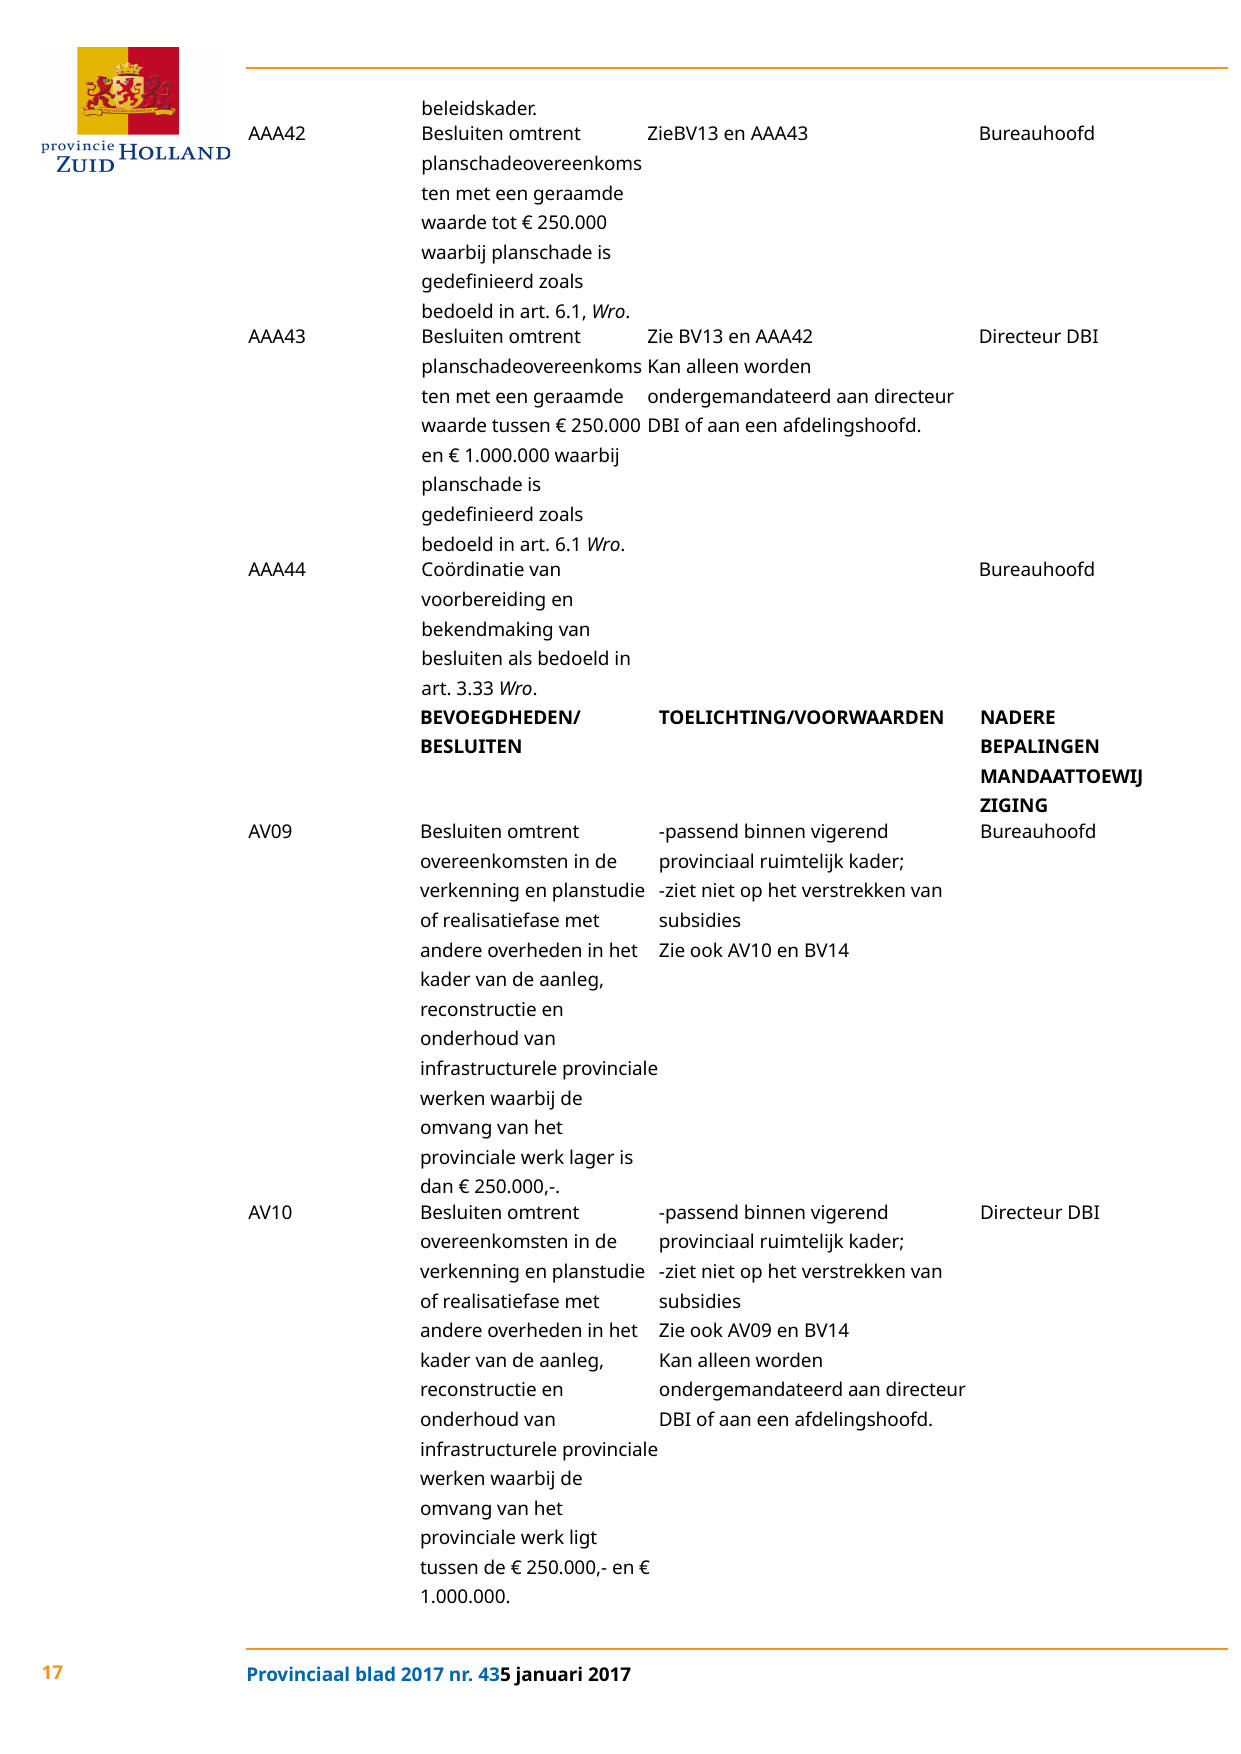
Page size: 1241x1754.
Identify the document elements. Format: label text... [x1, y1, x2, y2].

table_cell Coördinatie van voorbereiding en bekendmaking van besluiten als bedoeld in art. 3.33 Wro. [421, 557, 647, 701]
table_cell Besluiten omtrent overeenkomsten in de verkenning en planstudie of realisatiefase met andere overheden in het kader van de aanleg, reconstructie en onderhoud van infrastructurele provinciale werken waarbij de omvang van het provinciale werk ligt tussen de € 250.000,- en € 1.000.000. [420, 1199, 659, 1609]
table_cell Directeur DBI [979, 324, 1152, 557]
table_header BEVOEGDHEDEN/BESLUITEN [420, 704, 659, 818]
table_cell AAA43 [248, 324, 421, 557]
table_cell AAA42 [248, 121, 421, 324]
table_cell AV10 [248, 1199, 420, 1609]
picture [41, 47, 231, 172]
table_cell [647, 557, 978, 701]
table_header TOELICHTING/VOORWAARDEN [659, 704, 980, 818]
table_cell -passend binnen vigerend provinciaal ruimtelijk kader; -ziet niet op het verstrekken van subsidies Zie ook AV09 en BV14 Kan alleen worden ondergemandateerd aan directeur DBI of aan een afdelingshoofd. [659, 1199, 980, 1609]
table_header NADERE BEPALINGEN MANDAATTOEWIJZIGING [980, 704, 1152, 818]
table_cell Bureauhoofd [979, 121, 1152, 324]
table_cell Bureauhoofd [979, 557, 1152, 701]
table_cell AV09 [248, 819, 420, 1199]
table_cell Directeur DBI [980, 1199, 1152, 1609]
table_cell [647, 95, 978, 121]
table_cell Zie BV13 en AAA42 Kan alleen worden ondergemandateerd aan directeur DBI of aan een afdelingshoofd. [647, 324, 978, 557]
table_cell Bureauhoofd [980, 819, 1152, 1199]
table_cell Besluiten omtrent planschadeovereenkomsten met een geraamde waarde tot € 250.000 waarbij planschade is gedefinieerd zoals bedoeld in art. 6.1, Wro. [421, 121, 647, 324]
table_cell -passend binnen vigerend provinciaal ruimtelijk kader; -ziet niet op het verstrekken van subsidies Zie ook AV10 en BV14 [659, 819, 980, 1199]
table_cell Besluiten omtrent planschadeovereenkomsten met een geraamde waarde tussen € 250.000 en € 1.000.000 waarbij planschade is gedefinieerd zoals bedoeld in art. 6.1 Wro. [421, 324, 647, 557]
table_cell ZieBV13 en AAA43 [647, 121, 978, 324]
table_header [248, 704, 420, 818]
table_cell [979, 95, 1152, 121]
table_cell beleidskader. [421, 95, 647, 121]
table_cell Besluiten omtrent overeenkomsten in de verkenning en planstudie of realisatiefase met andere overheden in het kader van de aanleg, reconstructie en onderhoud van infrastructurele provinciale werken waarbij de omvang van het provinciale werk lager is dan € 250.000,-. [420, 819, 659, 1199]
table_cell AAA44 [248, 557, 421, 701]
table_cell [248, 95, 421, 121]
